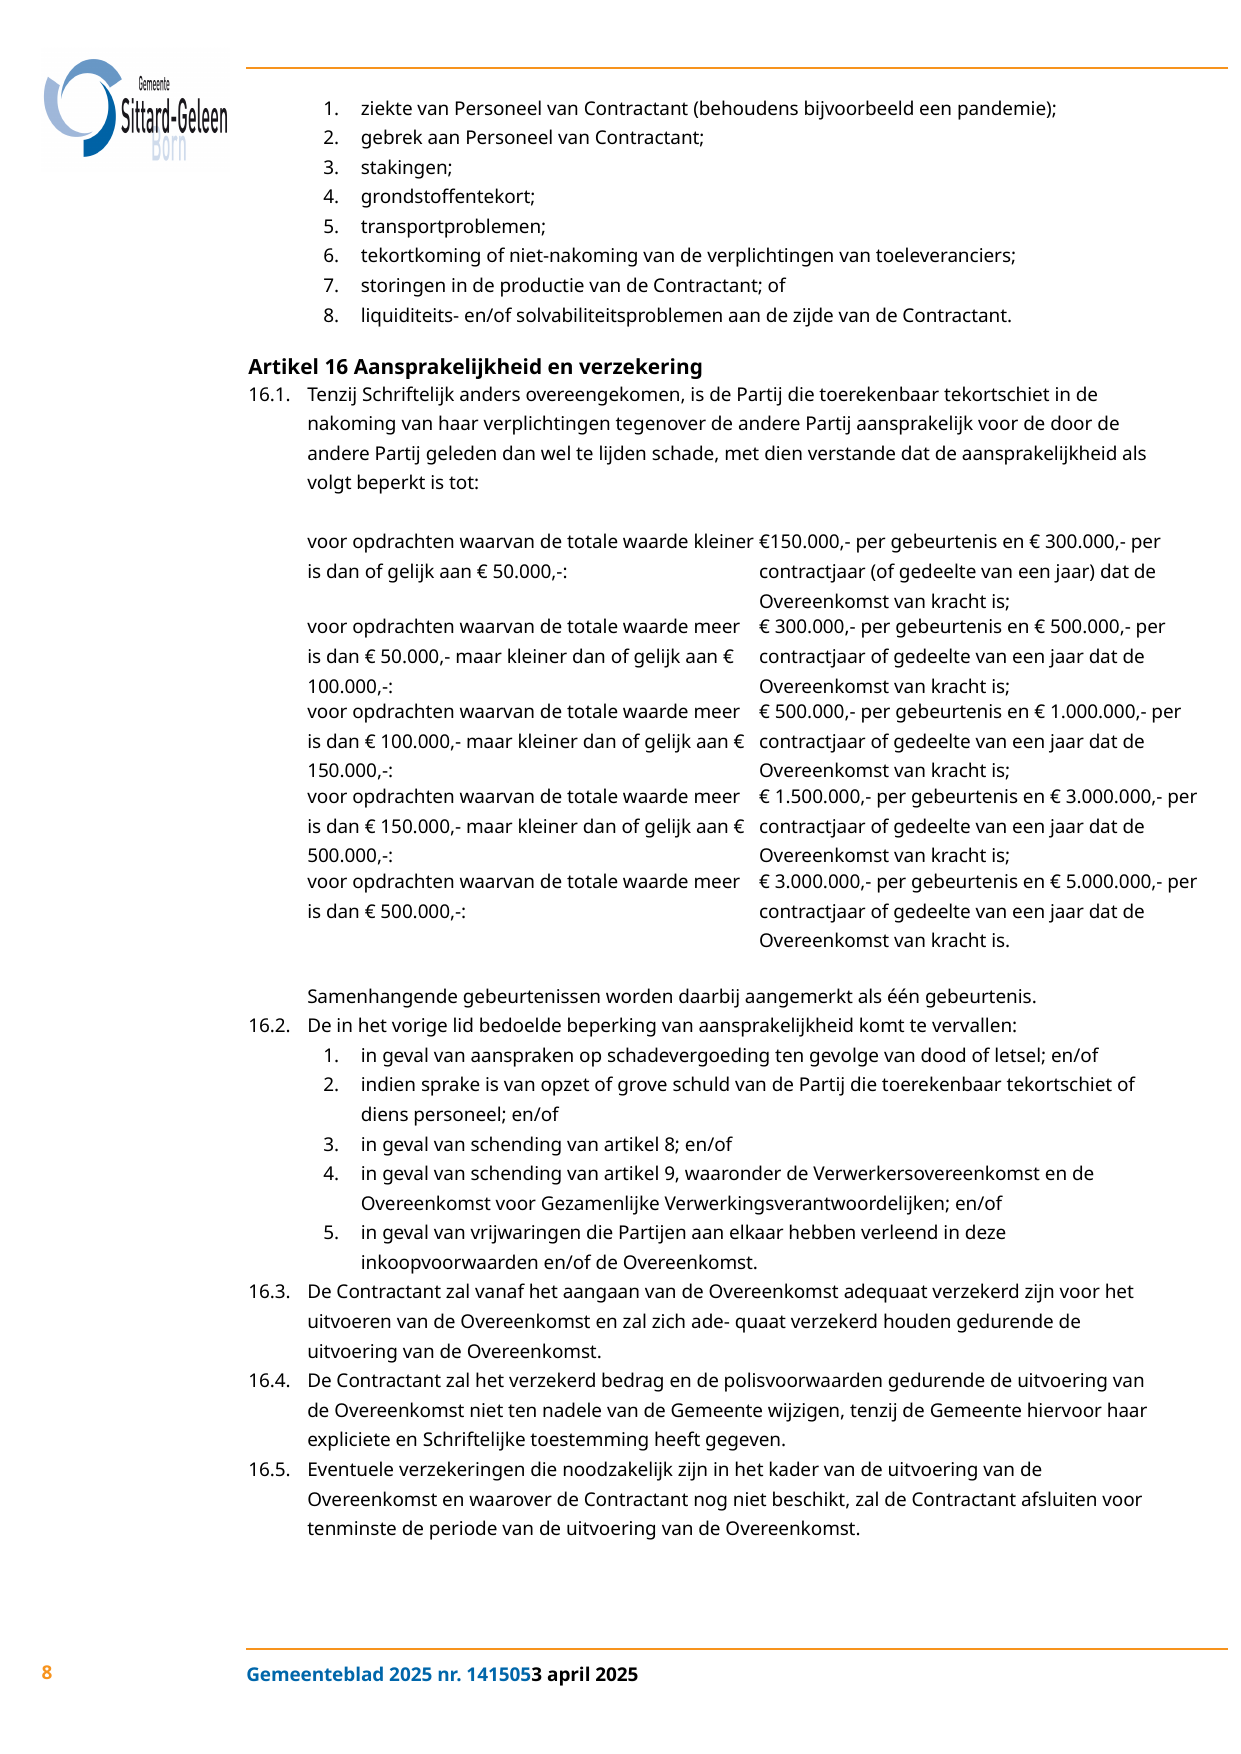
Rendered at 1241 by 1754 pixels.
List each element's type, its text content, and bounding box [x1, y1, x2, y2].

table_cell € 300.000,- per gebeurtenis en € 500.000,- per contractjaar of gedeelte van een jaar dat de Overeenkomst van kracht is; [759, 614, 1211, 698]
table_cell voor opdrachten waarvan de totale waarde meer is dan € 100.000,- maar kleiner dan of gelijk aan € 150.000,-: [307, 699, 759, 783]
list Samenhangende gebeurtenissen worden daarbij aangemerkt als één gebeurtenis. [248, 983, 1152, 1009]
list Tenzij Schriftelijk anders overeengekomen, is de Partij die toerekenbaar tekortschiet in de nakoming van haar verplichtingen tegenover de andere Partij aansprakelijk voor de door de andere Partij geleden dan wel te lijden schade, met dien verstande dat de aansprakelijkheid als volgt beperkt is tot: [248, 381, 1152, 495]
list De Contractant zal het verzekerd bedrag en de polisvoorwaarden gedurende de uitvoering van de Overeenkomst niet ten nadele van de Gemeente wijzigen, tenzij de Gemeente hiervoor haar expliciete en Schriftelijke toestemming heeft gegeven. [248, 1367, 1152, 1452]
list storingen in de productie van de Contractant; of [323, 272, 1152, 298]
list transportproblemen; [323, 213, 1152, 239]
table_cell voor opdrachten waarvan de totale waarde meer is dan € 150.000,- maar kleiner dan of gelijk aan € 500.000,-: [307, 784, 759, 868]
list grondstoffentekort; [323, 183, 1152, 209]
list indien sprake is van opzet of grove schuld van de Partij die toerekenbaar tekortschiet of diens personeel; en/of [323, 1072, 1152, 1127]
list in geval van schending van artikel 8; en/of [323, 1131, 1152, 1157]
list liquiditeits- en/of solvabiliteitsproblemen aan de zijde van de Contractant. [323, 302, 1152, 328]
list Eventuele verzekeringen die noodzakelijk zijn in het kader van de uitvoering van de Overeenkomst en waarover de Contractant nog niet beschikt, zal de Contractant afsluiten voor tenminste de periode van de uitvoering van de Overeenkomst. [248, 1456, 1152, 1541]
table_cell € 3.000.000,- per gebeurtenis en € 5.000.000,- per contractjaar of gedeelte van een jaar dat de Overeenkomst van kracht is. [759, 868, 1211, 953]
list in geval van aanspraken op schadevergoeding ten gevolge van dood of letsel; en/of [323, 1042, 1152, 1068]
table_cell voor opdrachten waarvan de totale waarde meer is dan € 500.000,-: [307, 868, 759, 953]
table_header €150.000,- per gebeurtenis en € 300.000,- per contractjaar (of gedeelte van een jaar) dat de Overeenkomst van kracht is; [759, 529, 1211, 614]
list De in het vorige lid bedoelde beperking van aansprakelijkheid komt te vervallen: [248, 1012, 1152, 1038]
text Artikel 16 Aansprakelijkheid en verzekering [248, 352, 1152, 381]
list tekortkoming of niet-nakoming van de verplichtingen van toeleveranciers; [323, 243, 1152, 268]
list in geval van schending van artikel 9, waaronder de Verwerkersovereenkomst en de Overeenkomst voor Gezamenlijke Verwerkingsverantwoordelijken; en/of [323, 1160, 1152, 1216]
table_header voor opdrachten waarvan de totale waarde kleiner is dan of gelijk aan € 50.000,-: [307, 529, 759, 614]
list in geval van vrijwaringen die Partijen aan elkaar hebben verleend in deze inkoopvoorwaarden en/of de Overeenkomst. [323, 1219, 1152, 1275]
picture [41, 47, 231, 172]
table_cell € 1.500.000,- per gebeurtenis en € 3.000.000,- per contractjaar of gedeelte van een jaar dat de Overeenkomst van kracht is; [759, 784, 1211, 868]
list stakingen; [323, 154, 1152, 180]
list ziekte van Personeel van Contractant (behoudens bijvoorbeeld een pandemie); [323, 95, 1152, 121]
table_cell € 500.000,- per gebeurtenis en € 1.000.000,- per contractjaar of gedeelte van een jaar dat de Overeenkomst van kracht is; [759, 699, 1211, 783]
list De Contractant zal vanaf het aangaan van de Overeenkomst adequaat verzekerd zijn voor het uitvoeren van de Overeenkomst en zal zich ade- quaat verzekerd houden gedurende de uitvoering van de Overeenkomst. [248, 1279, 1152, 1364]
list gebrek aan Personeel van Contractant; [323, 124, 1152, 150]
table_cell voor opdrachten waarvan de totale waarde meer is dan € 50.000,- maar kleiner dan of gelijk aan € 100.000,-: [307, 614, 759, 698]
